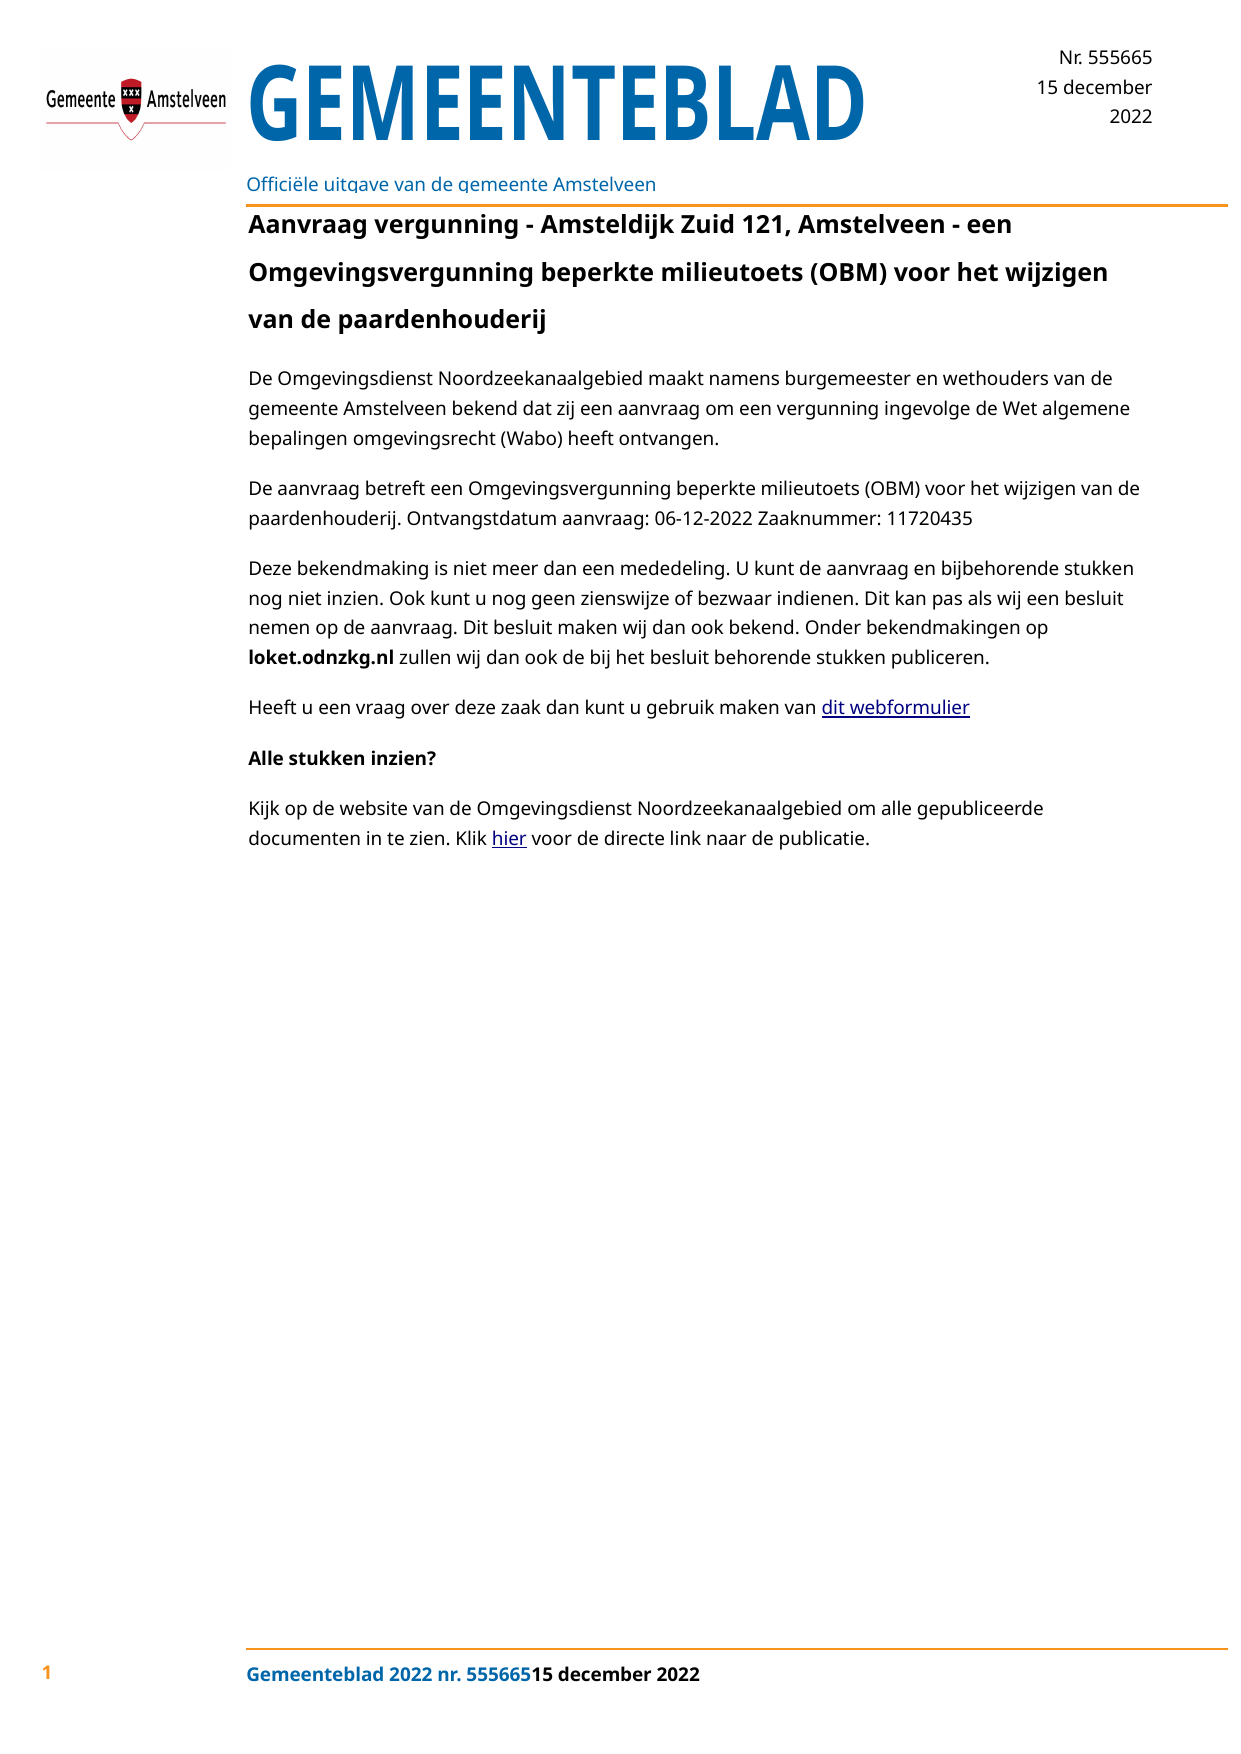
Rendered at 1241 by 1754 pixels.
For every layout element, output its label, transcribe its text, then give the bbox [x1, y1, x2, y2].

picture [41, 47, 231, 172]
text De aanvraag betreft een Omgevingsvergunning beperkte milieutoets (OBM) voor het wijzigen van de paardenhouderij. Ontvangstdatum aanvraag: 06-12-2022 Zaaknummer: 11720435 [248, 475, 1152, 530]
text De Omgevingsdienst Noordzeekanaalgebied maakt namens burgemeester en wethouders van de gemeente Amstelveen bekend dat zij een aanvraag om een vergunning ingevolge de Wet algemene bepalingen omgevingsrecht (Wabo) heeft ontvangen. [248, 366, 1152, 450]
text Deze bekendmaking is niet meer dan een mededeling. U kunt de aanvraag en bijbehorende stukken nog niet inzien. Ook kunt u nog geen zienswijze of bezwaar indienen. Dit kan pas als wij een besluit nemen op de aanvraag. Dit besluit maken wij dan ook bekend. Onder bekendmakingen op loket.odnzkg.nl zullen wij dan ook de bij het besluit behorende stukken publiceren. [248, 555, 1152, 669]
text Alle stukken inzien? [248, 745, 1152, 770]
text Heeft u een vraag over deze zaak dan kunt u gebruik maken van dit webformulier [248, 694, 1152, 720]
text Kijk op de website van de Omgevingsdienst Noordzeekanaalgebied om alle gepubliceerde documenten in te zien. Klik hier voor de directe link naar de publicatie. [248, 795, 1152, 850]
text Aanvraag vergunning - Amsteldijk Zuid 121, Amstelveen - een Omgevingsvergunning beperkte milieutoets (OBM) voor het wijzigen van de paardenhouderij [248, 207, 1152, 336]
